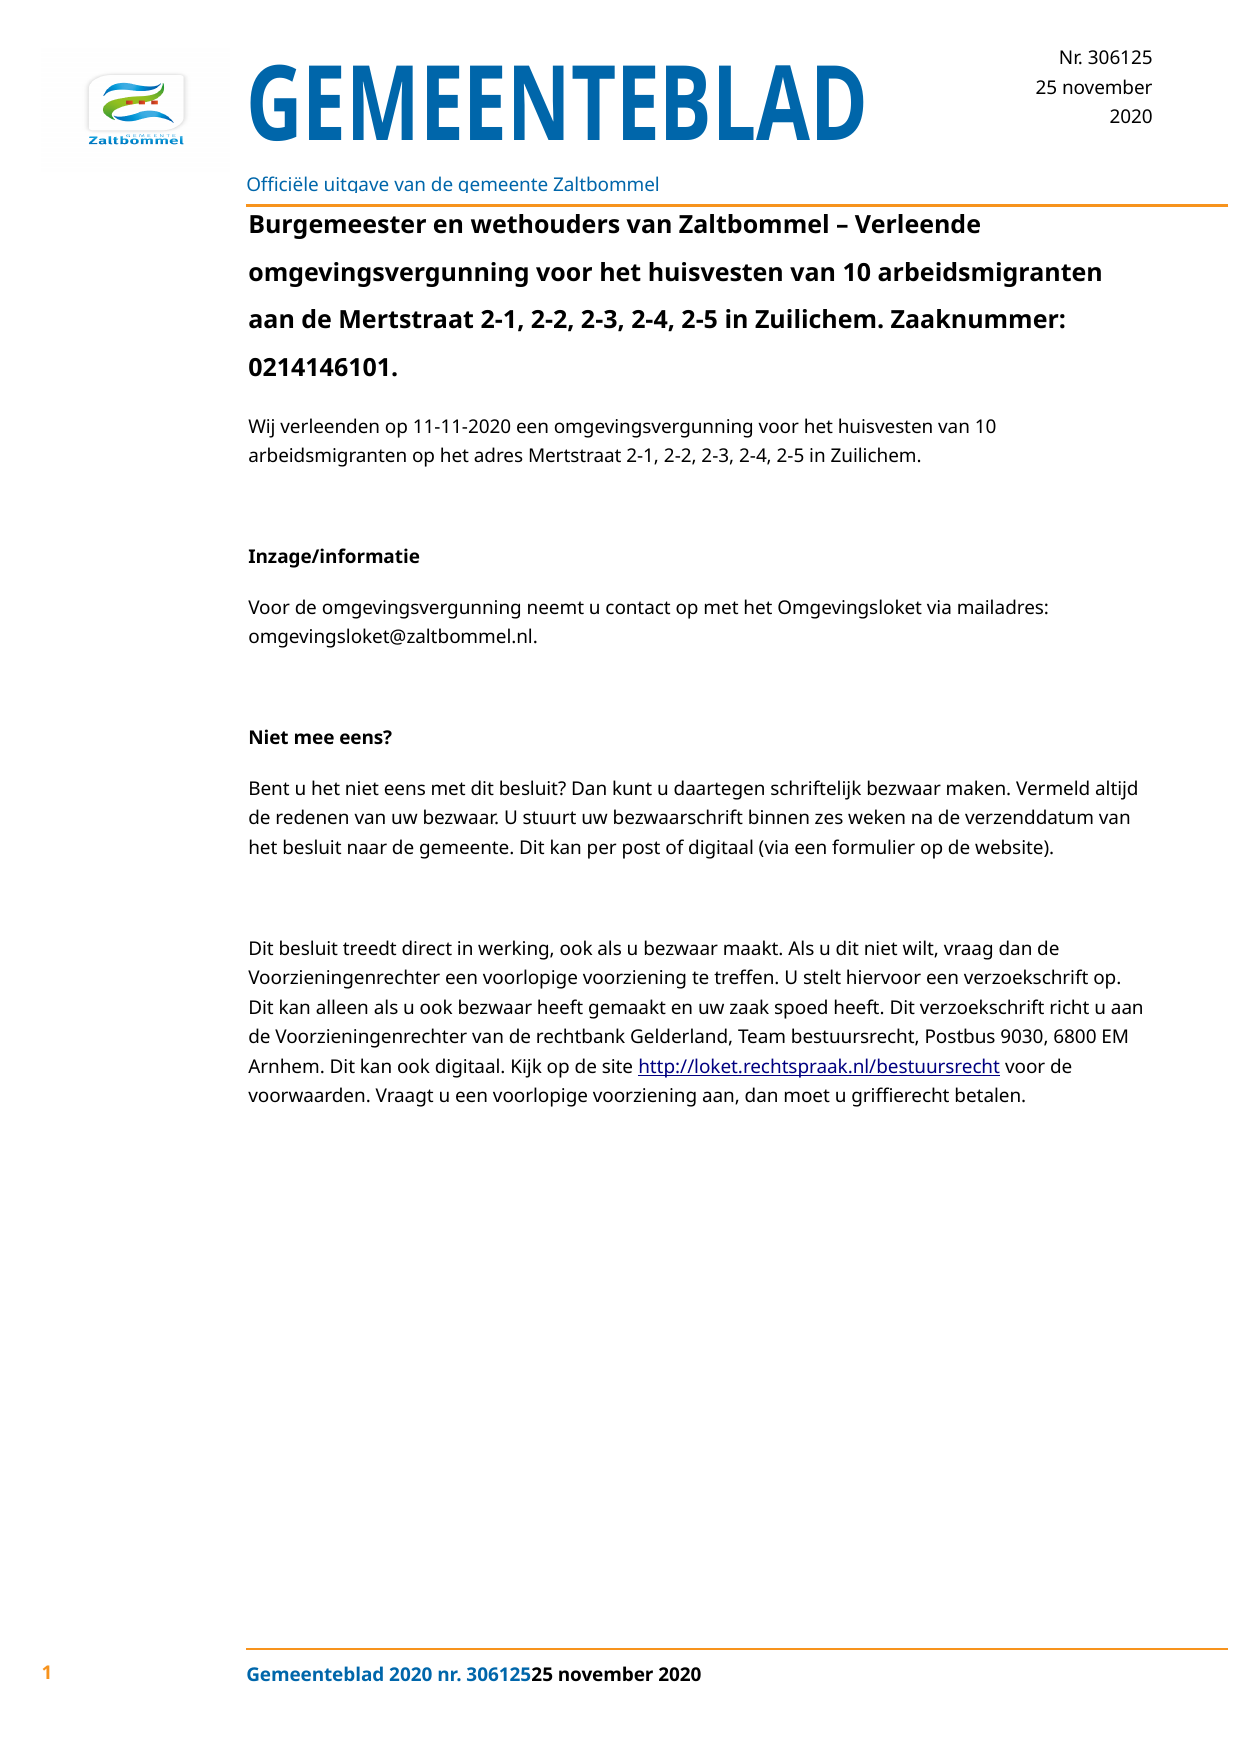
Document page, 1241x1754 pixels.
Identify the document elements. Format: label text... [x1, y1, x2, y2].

text Voor de omgevingsvergunning neemt u contact op met het Omgevingsloket via mailadres: omgevingsloket@zaltbommel.nl. [248, 594, 1152, 649]
picture [41, 47, 231, 172]
text Niet mee eens? [248, 724, 1152, 750]
text Bent u het niet eens met dit besluit? Dan kunt u daartegen schriftelijk bezwaar maken. Vermeld altijd de redenen van uw bezwaar. U stuurt uw bezwaarschrift binnen zes weken na de verzenddatum van het besluit naar de gemeente. Dit kan per post of digitaal (via een formulier op de website). [248, 775, 1152, 860]
text Wij verleenden op 11-11-2020 een omgevingsvergunning voor het huisvesten van 10 arbeidsmigranten op het adres Mertstraat 2-1, 2-2, 2-3, 2-4, 2-5 in Zuilichem. [248, 413, 1152, 468]
text Dit besluit treedt direct in werking, ook als u bezwaar maakt. Als u dit niet wilt, vraag dan de Voorzieningenrechter een voorlopige voorziening te treffen. U stelt hiervoor een verzoekschrift op. Dit kan alleen als u ook bezwaar heeft gemaakt en uw zaak spoed heeft. Dit verzoekschrift richt u aan de Voorzieningenrechter van de rechtbank Gelderland, Team bestuursrecht, Postbus 9030, 6800 EM Arnhem. Dit kan ook digitaal. Kijk op de site http://loket.rechtspraak.nl/bestuursrecht voor de voorwaarden. Vraagt u een voorlopige voorziening aan, dan moet u griffierecht betalen. [248, 935, 1152, 1108]
text Burgemeester en wethouders van Zaltbommel – Verleende omgevingsvergunning voor het huisvesten van 10 arbeidsmigranten aan de Mertstraat 2-1, 2-2, 2-3, 2-4, 2-5 in Zuilichem. Zaaknummer: 0214146101. [248, 207, 1152, 384]
text Inzage/informatie [248, 543, 1152, 569]
